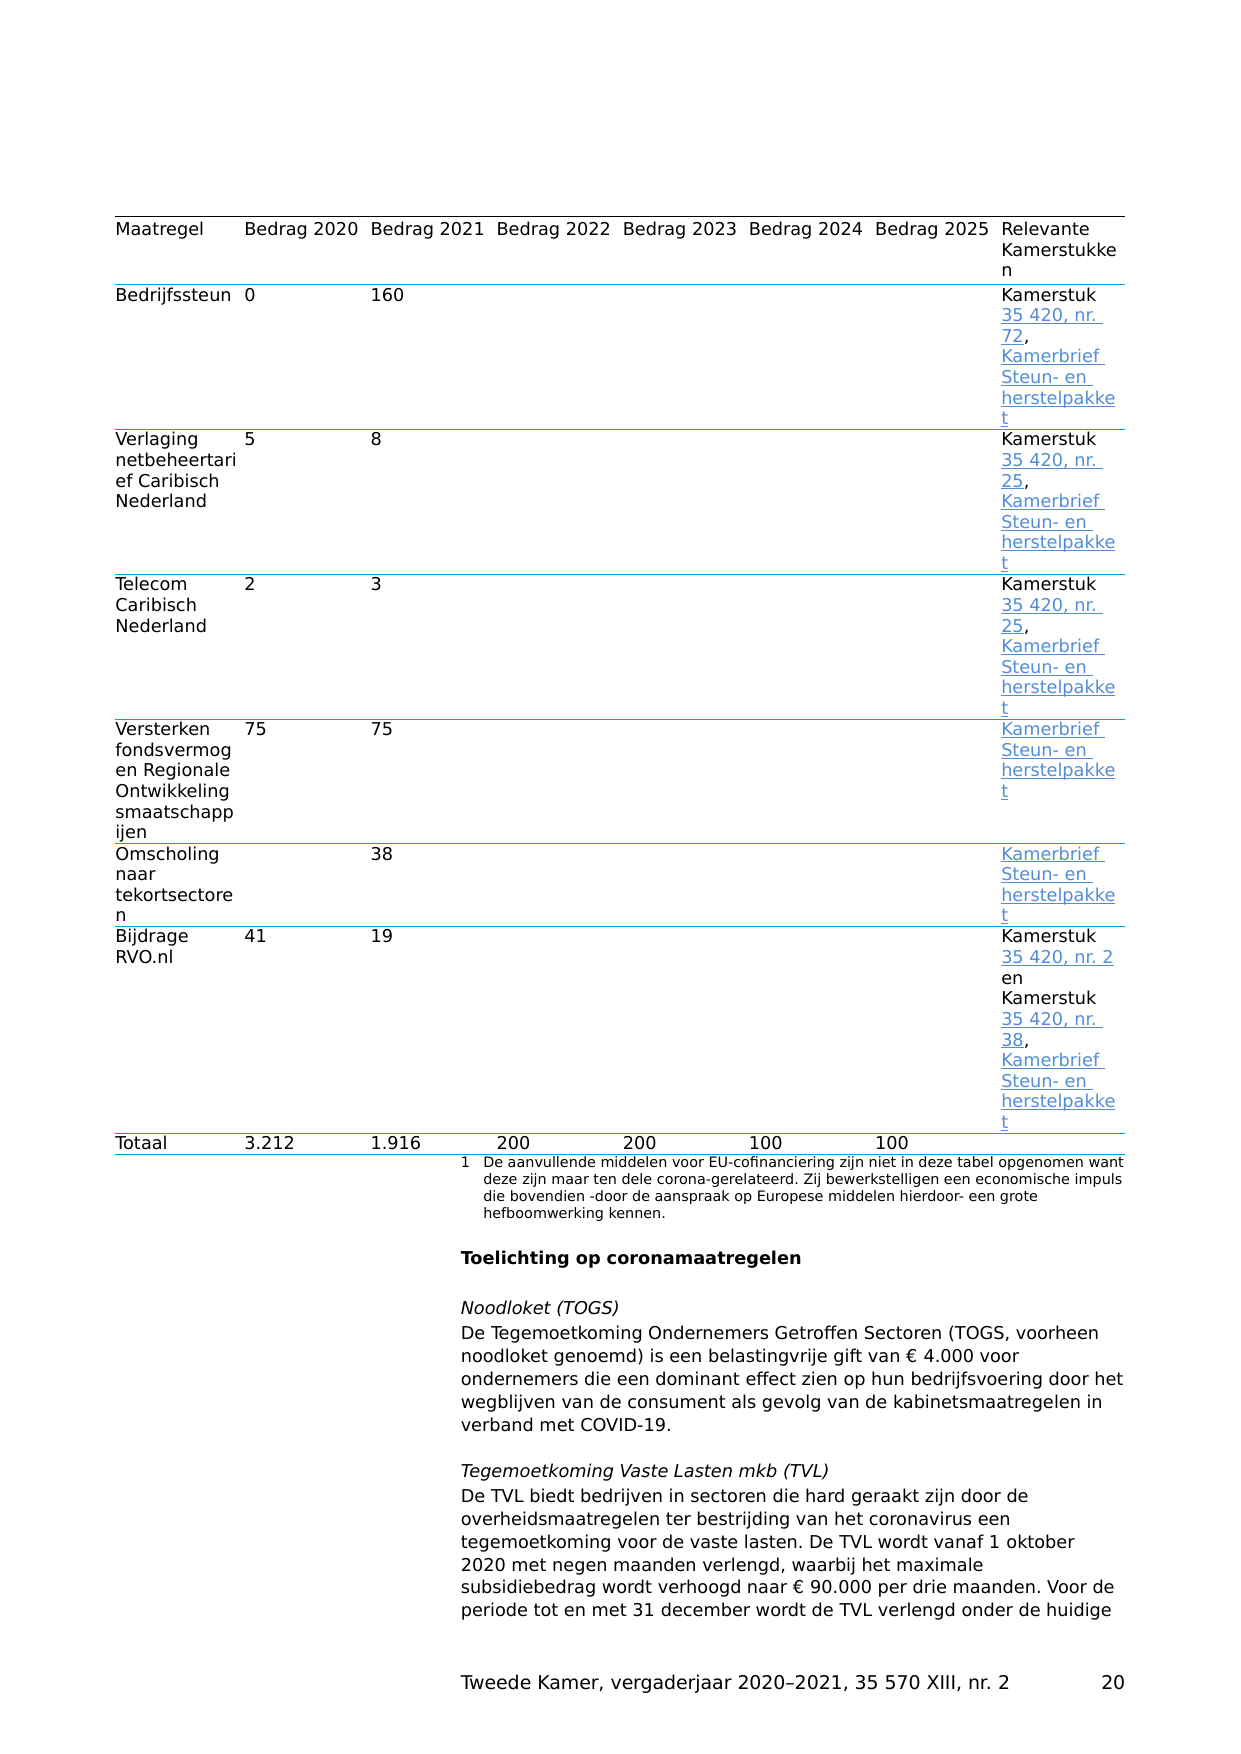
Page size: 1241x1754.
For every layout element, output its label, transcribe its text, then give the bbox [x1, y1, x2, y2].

table_cell Totaal [115, 1134, 241, 1154]
table_cell [872, 575, 998, 719]
table_cell [746, 430, 872, 574]
table_cell Verlaging netbeheertarief Caribisch Nederland [115, 430, 241, 574]
table_cell 8 [368, 430, 493, 574]
table_cell Bedrijfssteun [115, 285, 241, 429]
table_cell Kamerstuk 35 420, nr. 2 en Kamerstuk 35 420, nr. 38, Kamerbrief Steun- en herstelpakket [998, 927, 1125, 1133]
table_cell [998, 1134, 1125, 1154]
table_cell Bedrag 2023 [620, 217, 746, 284]
table_cell [494, 575, 620, 719]
table_cell 1.916 [368, 1134, 493, 1154]
table_cell [746, 285, 872, 429]
table_cell 0 [241, 285, 367, 429]
text Tegemoetkoming Vaste Lasten mkb (TVL) [461, 1459, 1125, 1482]
table_cell Kamerstuk 35 420, nr. 25, Kamerbrief Steun- en herstelpakket [998, 575, 1125, 719]
table_cell [620, 720, 746, 843]
table_cell [620, 575, 746, 719]
table_cell 200 [494, 1134, 620, 1154]
table_cell [494, 927, 620, 1133]
table_cell [746, 720, 872, 843]
table_cell Omscholing naar tekortsectoren [115, 844, 241, 926]
table_cell Relevante Kamerstukken [998, 217, 1125, 284]
table_cell [872, 844, 998, 926]
table_cell [872, 927, 998, 1133]
table_header Tabel 2 Coronamaatregelen op de EZK-begroting (bedragenx € 1 mln) 1 [115, 191, 1125, 216]
table_cell Kamerbrief Steun- en herstelpakket [998, 720, 1125, 843]
table_cell [620, 285, 746, 429]
table_cell [872, 720, 998, 843]
table_cell Versterken fondsvermogen Regionale Ontwikkelingsmaatschappijen [115, 720, 241, 843]
table_cell Bedrag 2021 [368, 217, 493, 284]
table_cell 160 [368, 285, 493, 429]
text Toelichting op coronamaatregelen [461, 1246, 1125, 1269]
table_cell [620, 927, 746, 1133]
table_cell Telecom Caribisch Nederland [115, 575, 241, 719]
table_cell [872, 430, 998, 574]
table_cell [746, 927, 872, 1133]
table_cell 3 [368, 575, 493, 719]
text De Tegemoetkoming Ondernemers Getroffen Sectoren (TOGS, voorheen noodloket genoemd) is een belastingvrije gift van € 4.000 voor ondernemers die een dominant effect zien op hun bedrijfsvoering door het wegblijven van de consument als gevolg van de kabinetsmaatregelen in verband met COVID-19. [461, 1321, 1125, 1436]
table_cell 75 [368, 720, 493, 843]
table_cell [494, 844, 620, 926]
table_cell [494, 430, 620, 574]
table_cell Bedrag 2020 [241, 217, 367, 284]
table_cell 5 [241, 430, 367, 574]
table_cell [241, 844, 367, 926]
table_cell 38 [368, 844, 493, 926]
table_cell 200 [620, 1134, 746, 1154]
table_cell [620, 430, 746, 574]
table_cell [872, 285, 998, 429]
table_cell [494, 720, 620, 843]
table_cell 19 [368, 927, 493, 1133]
table_cell 100 [746, 1134, 872, 1154]
table_cell 2 [241, 575, 367, 719]
table_cell Bedrag 2025 [872, 217, 998, 284]
list De aanvullende middelen voor EU-cofinanciering zijn niet in deze tabel opgenomen want deze zijn maar ten dele corona-gerelateerd. Zij bewerkstelligen een economische impuls die bovendien -door de aanspraak op Europese middelen hierdoor- een grote hefboomwerking kennen. [461, 1155, 1125, 1221]
text De TVL biedt bedrijven in sectoren die hard geraakt zijn door de overheidsmaatregelen ter bestrijding van het coronavirus een tegemoetkoming voor de vaste lasten. De TVL wordt vanaf 1 oktober 2020 met negen maanden verlengd, waarbij het maximale subsidiebedrag wordt verhoogd naar € 90.000 per drie maanden. Voor de periode tot en met 31 december wordt de TVL verlengd onder de huidige [461, 1484, 1125, 1621]
table_cell Bedrag 2024 [746, 217, 872, 284]
table_cell Maatregel [115, 217, 241, 284]
table_cell Kamerstuk 35 420, nr. 72, Kamerbrief Steun- en herstelpakket [998, 285, 1125, 429]
table_cell Bedrag 2022 [494, 217, 620, 284]
table_cell 3.212 [241, 1134, 367, 1154]
table_cell Bijdrage RVO.nl [115, 927, 241, 1133]
table_cell [746, 844, 872, 926]
table_cell [494, 285, 620, 429]
table_cell [620, 844, 746, 926]
table_cell 75 [241, 720, 367, 843]
table_cell [746, 575, 872, 719]
table_cell Kamerstuk 35 420, nr. 25, Kamerbrief Steun- en herstelpakket [998, 430, 1125, 574]
table_cell 100 [872, 1134, 998, 1154]
table_cell Kamerbrief Steun- en herstelpakket [998, 844, 1125, 926]
table_cell 41 [241, 927, 367, 1133]
text Noodloket (TOGS) [461, 1296, 1125, 1319]
